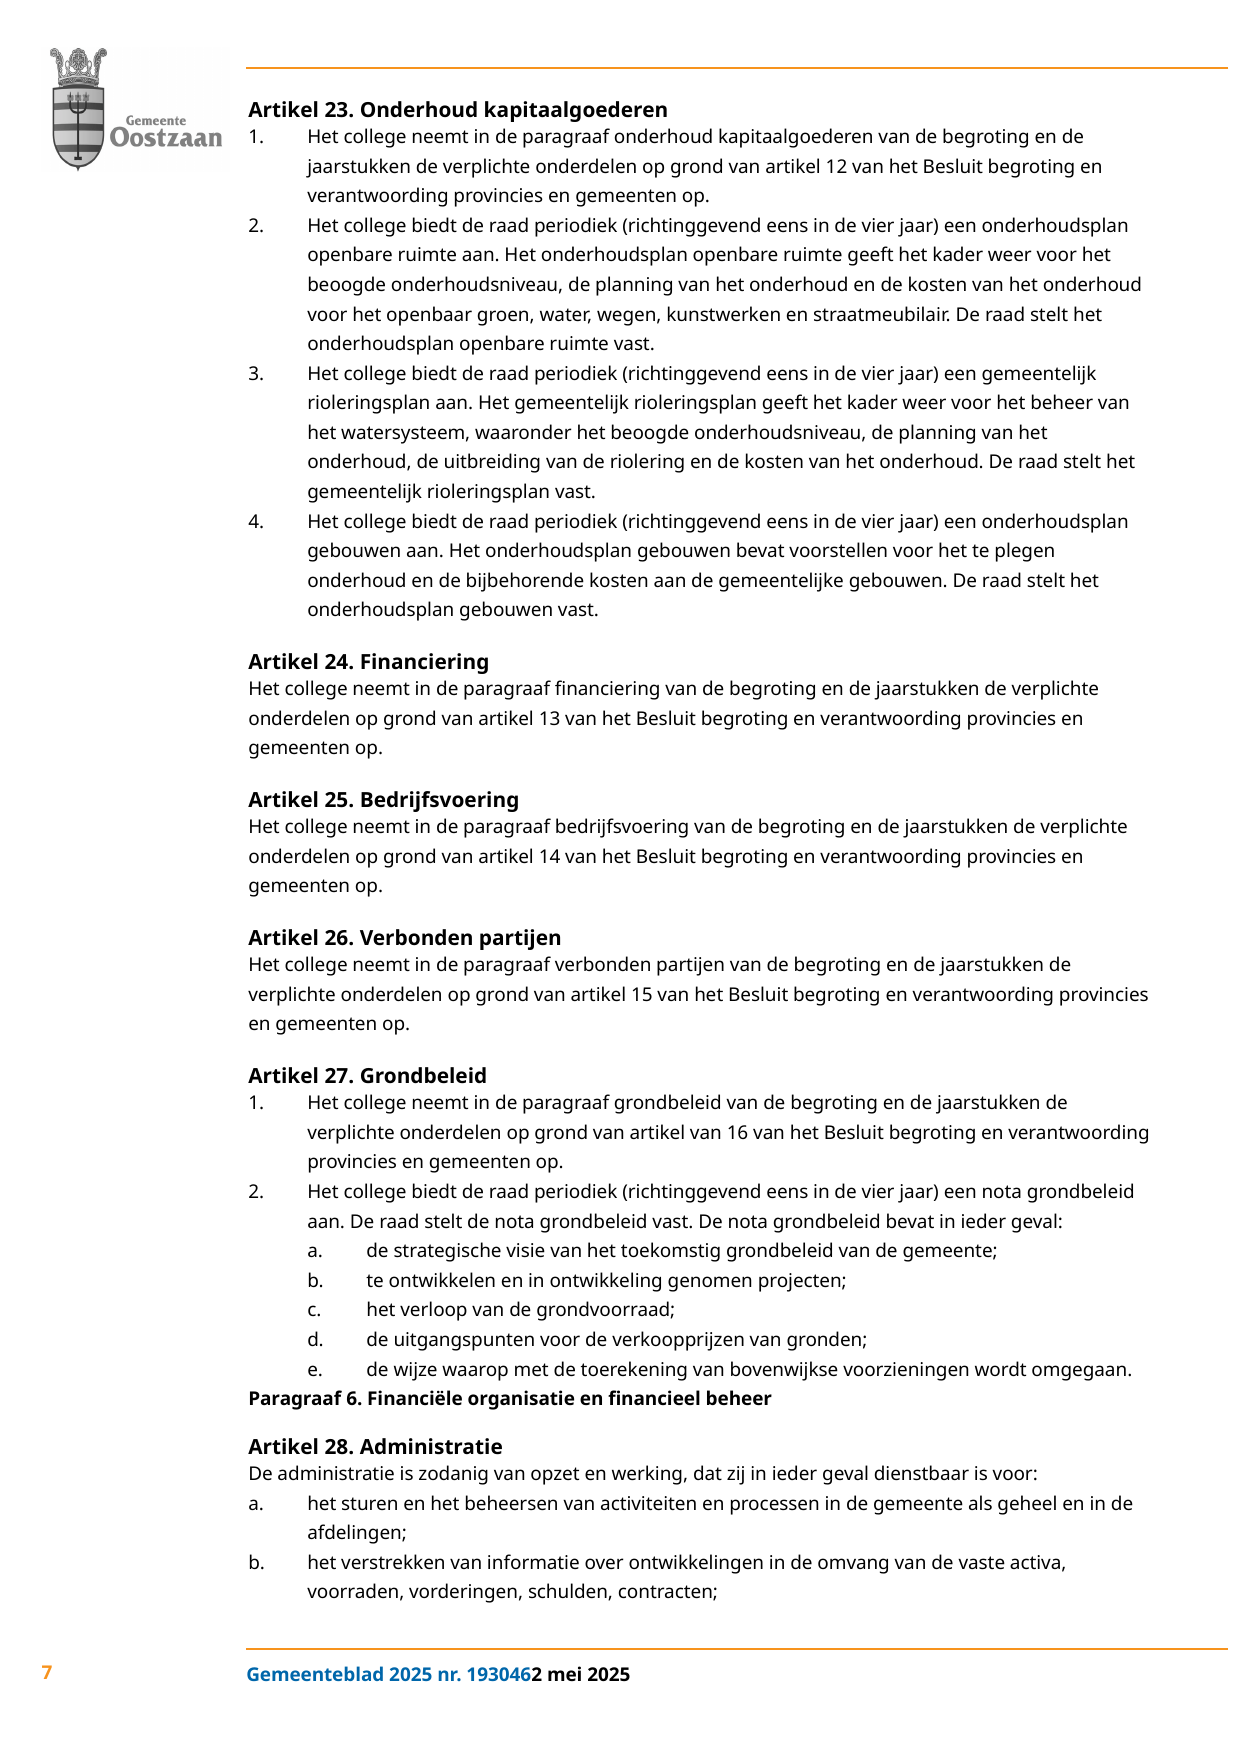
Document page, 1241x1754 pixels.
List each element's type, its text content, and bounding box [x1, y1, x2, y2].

list Het college biedt de raad periodiek (richtinggevend eens in de vier jaar) een onderhoudsplan gebouwen aan. Het onderhoudsplan gebouwen bevat voorstellen voor het te plegen onderhoud en de bijbehorende kosten aan de gemeentelijke gebouwen. De raad stelt het onderhoudsplan gebouwen vast. [248, 508, 1152, 622]
list te ontwikkelen en in ontwikkeling genomen projecten; [307, 1267, 1152, 1293]
text De administratie is zodanig van opzet en werking, dat zij in ieder geval dienstbaar is voor: [248, 1460, 1152, 1486]
text Artikel 28. Administratie [248, 1432, 1152, 1460]
list Het college biedt de raad periodiek (richtinggevend eens in de vier jaar) een onderhoudsplan openbare ruimte aan. Het onderhoudsplan openbare ruimte geeft het kader weer voor het beoogde onderhoudsniveau, de planning van het onderhoud en de kosten van het onderhoud voor het openbaar groen, water, wegen, kunstwerken en straatmeubilair. De raad stelt het onderhoudsplan openbare ruimte vast. [248, 212, 1152, 356]
list Het college neemt in de paragraaf grondbeleid van de begroting en de jaarstukken de verplichte onderdelen op grond van artikel van 16 van het Besluit begroting en verantwoording provincies en gemeenten op. [248, 1089, 1152, 1174]
text Artikel 23. Onderhoud kapitaalgoederen [248, 95, 1152, 123]
text Het college neemt in de paragraaf bedrijfsvoering van de begroting en de jaarstukken de verplichte onderdelen op grond van artikel 14 van het Besluit begroting en verantwoording provincies en gemeenten op. [248, 813, 1152, 898]
list het verloop van de grondvoorraad; [307, 1297, 1152, 1322]
text Het college neemt in de paragraaf financiering van de begroting en de jaarstukken de verplichte onderdelen op grond van artikel 13 van het Besluit begroting en verantwoording provincies en gemeenten op. [248, 675, 1152, 760]
picture [41, 47, 231, 172]
text Artikel 26. Verbonden partijen [248, 923, 1152, 951]
text Paragraaf 6. Financiële organisatie en financieel beheer [248, 1385, 1152, 1411]
list Het college biedt de raad periodiek (richtinggevend eens in de vier jaar) een gemeentelijk rioleringsplan aan. Het gemeentelijk rioleringsplan geeft het kader weer voor het beheer van het watersysteem, waaronder het beoogde onderhoudsniveau, de planning van het onderhoud, de uitbreiding van de riolering en de kosten van het onderhoud. De raad stelt het gemeentelijk rioleringsplan vast. [248, 360, 1152, 504]
list het verstrekken van informatie over ontwikkelingen in de omvang van de vaste activa, voorraden, vorderingen, schulden, contracten; [248, 1549, 1152, 1604]
text Artikel 27. Grondbeleid [248, 1061, 1152, 1089]
list Het college biedt de raad periodiek (richtinggevend eens in de vier jaar) een nota grondbeleid aan. De raad stelt de nota grondbeleid vast. De nota grondbeleid bevat in ieder geval: [248, 1178, 1152, 1233]
text Artikel 24. Financiering [248, 647, 1152, 675]
list Het college neemt in de paragraaf onderhoud kapitaalgoederen van de begroting en de jaarstukken de verplichte onderdelen op grond van artikel 12 van het Besluit begroting en verantwoording provincies en gemeenten op. [248, 123, 1152, 208]
text Het college neemt in de paragraaf verbonden partijen van de begroting en de jaarstukken de verplichte onderdelen op grond van artikel 15 van het Besluit begroting en verantwoording provincies en gemeenten op. [248, 951, 1152, 1036]
list het sturen en het beheersen van activiteiten en processen in de gemeente als geheel en in de afdelingen; [248, 1490, 1152, 1545]
list de strategische visie van het toekomstig grondbeleid van de gemeente; [307, 1237, 1152, 1263]
text Artikel 25. Bedrijfsvoering [248, 785, 1152, 813]
list de uitgangspunten voor de verkoopprijzen van gronden; [307, 1326, 1152, 1352]
list de wijze waarop met de toerekening van bovenwijkse voorzieningen wordt omgegaan. [307, 1356, 1152, 1381]
